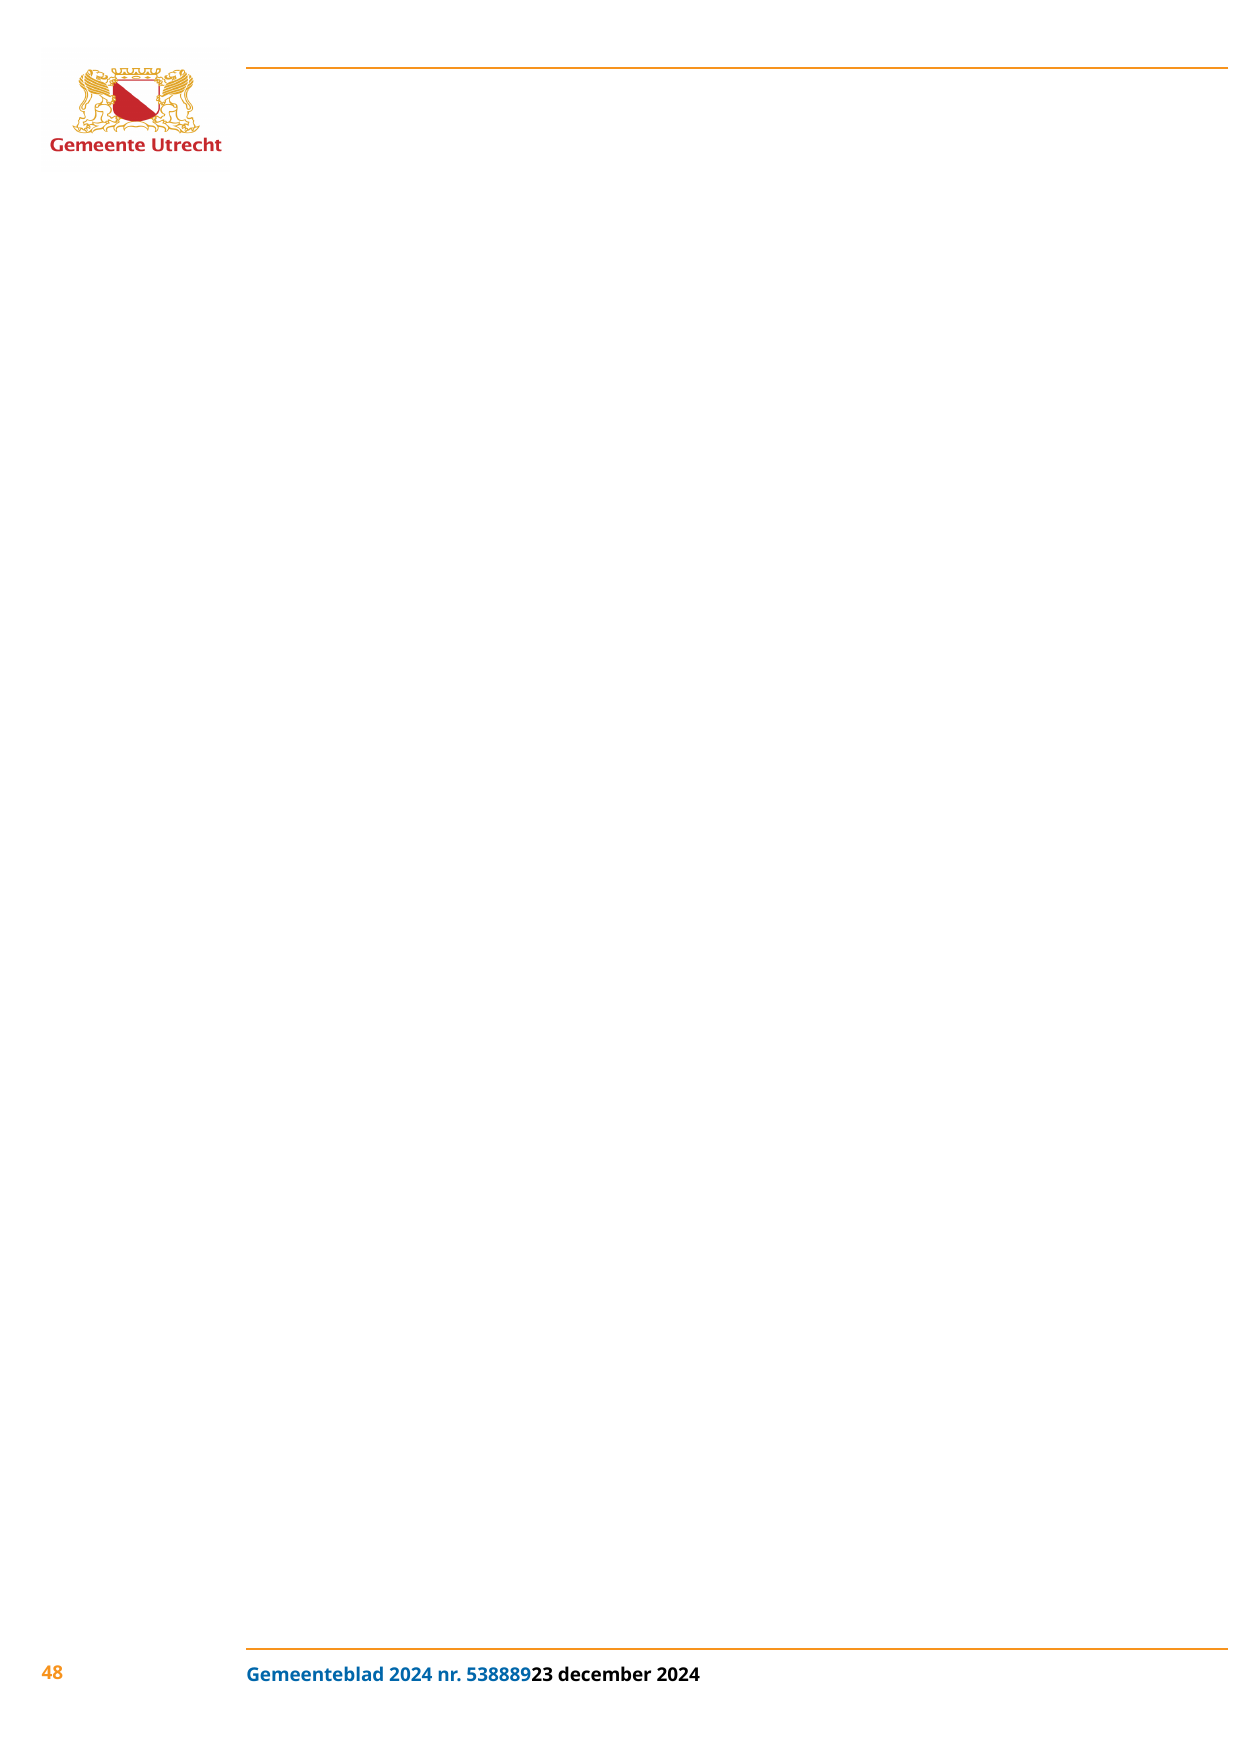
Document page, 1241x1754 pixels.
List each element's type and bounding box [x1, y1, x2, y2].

table_header [793, 95, 972, 121]
picture [41, 47, 231, 172]
table_header [973, 95, 1152, 121]
table_header [427, 95, 793, 121]
table_header [248, 95, 427, 121]
